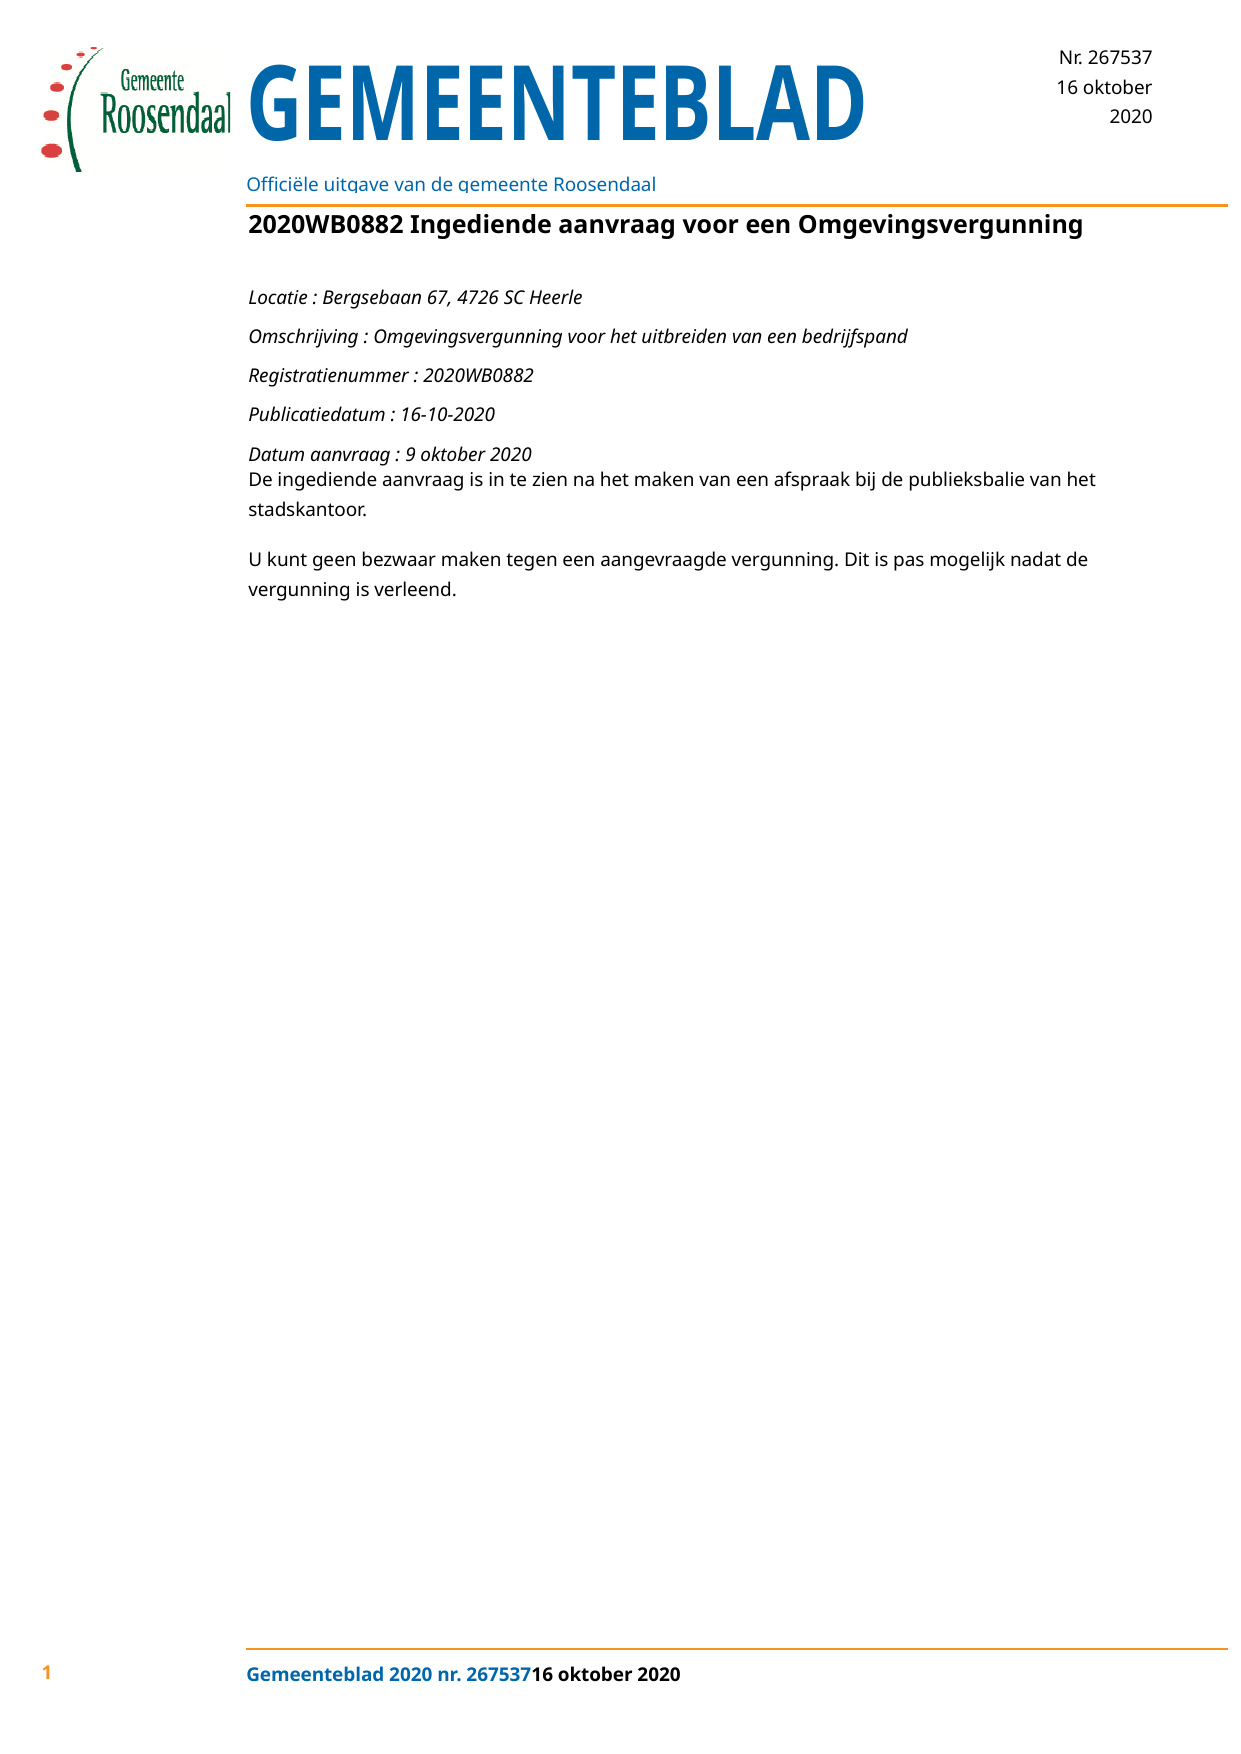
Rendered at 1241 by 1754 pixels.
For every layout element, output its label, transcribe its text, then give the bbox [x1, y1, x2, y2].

text Datum aanvraag : 9 oktober 2020 [248, 441, 1152, 467]
text Registratienummer : 2020WB0882 [248, 362, 1152, 388]
picture [41, 47, 231, 172]
text De ingediende aanvraag is in te zien na het maken van een afspraak bij de publieksbalie van het stadskantoor. [248, 467, 1152, 522]
text 2020WB0882 Ingediende aanvraag voor een Omgevingsvergunning [248, 207, 1152, 241]
text U kunt geen bezwaar maken tegen een aangevraagde vergunning. Dit is pas mogelijk nadat de vergunning is verleend. [248, 547, 1152, 602]
text Omschrijving : Omgevingsvergunning voor het uitbreiden van een bedrijfspand [248, 323, 1152, 349]
text Locatie : Bergsebaan 67, 4726 SC Heerle [248, 284, 1152, 309]
text Publicatiedatum : 16-10-2020 [248, 402, 1152, 427]
